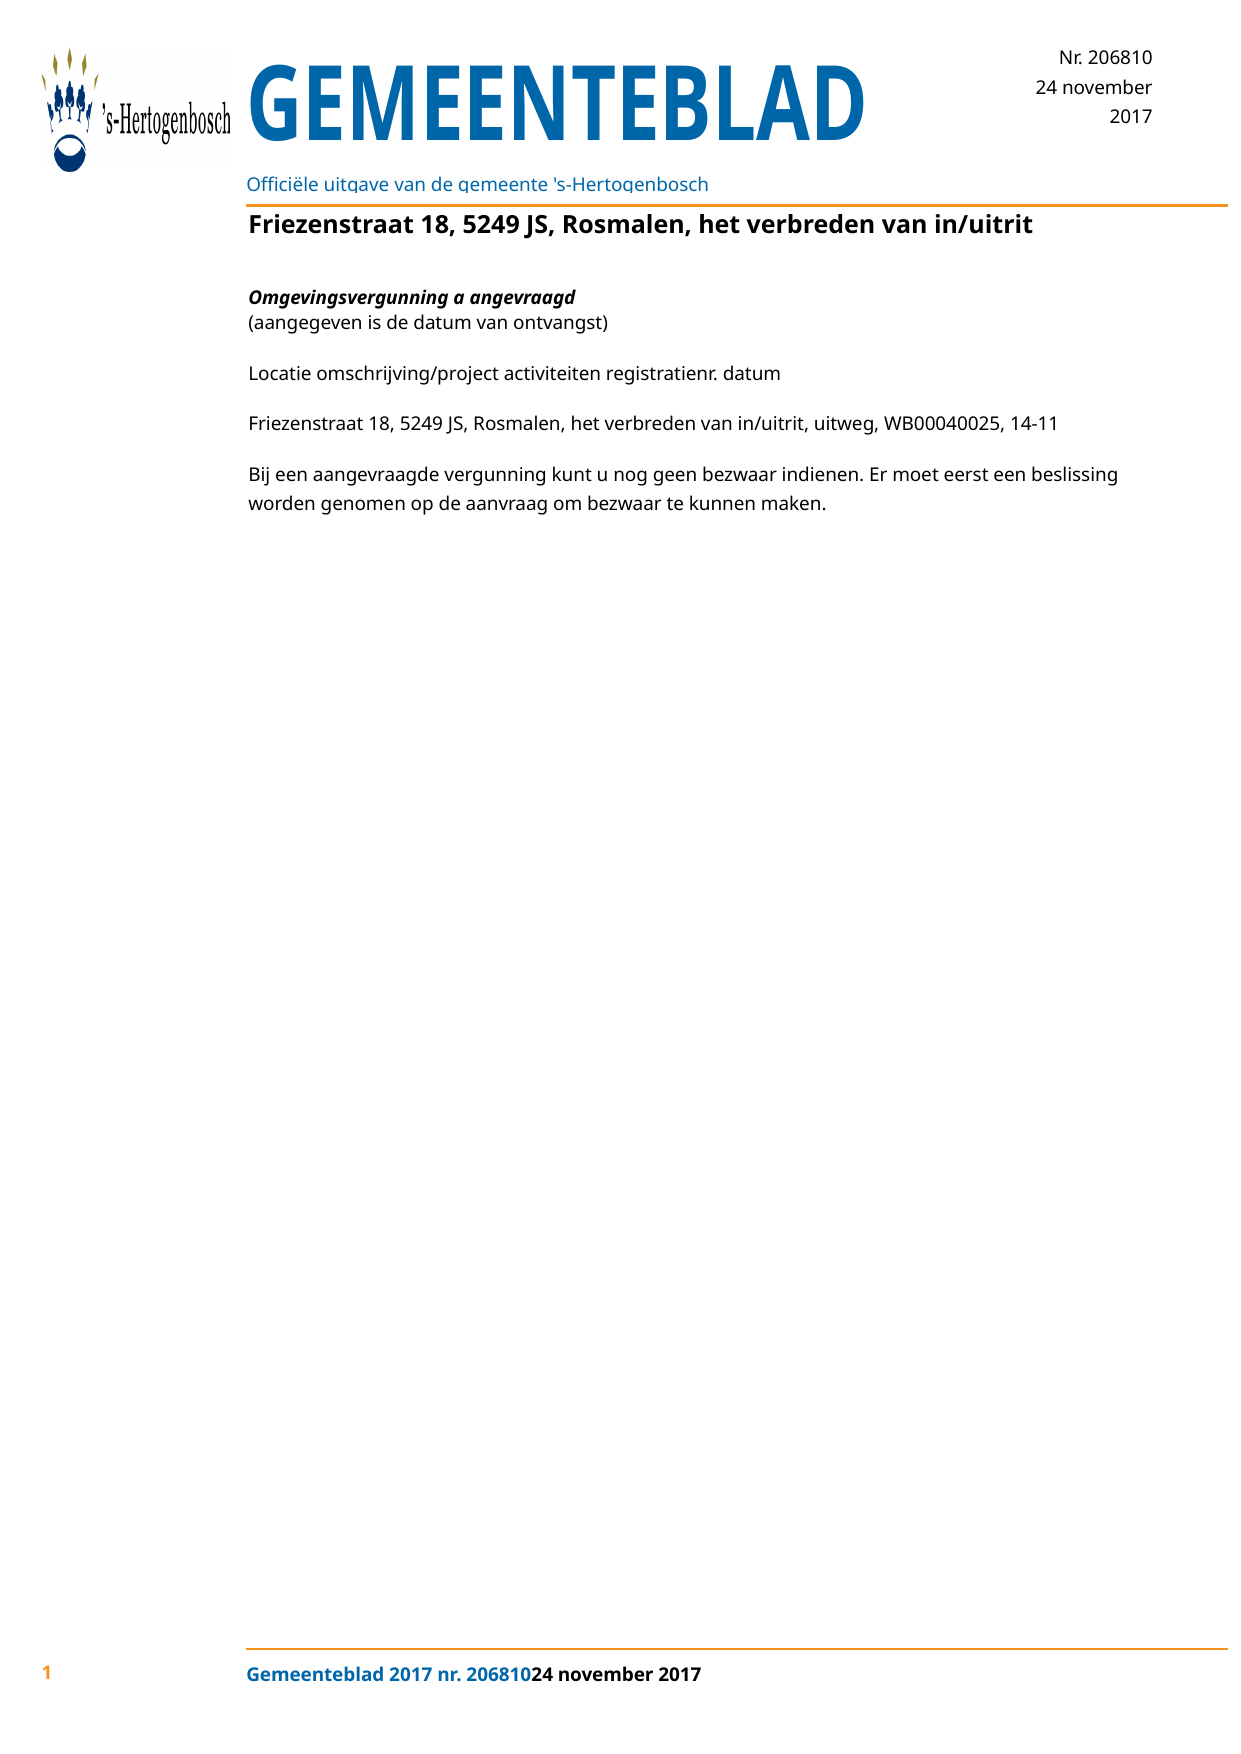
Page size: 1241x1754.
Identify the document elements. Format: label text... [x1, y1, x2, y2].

text Omgevingsvergunning a angevraagd [248, 284, 1152, 309]
picture [41, 47, 231, 172]
text Locatie omschrijving/project activiteiten registratienr. datum [248, 360, 1152, 386]
text Bij een aangevraagde vergunning kunt u nog geen bezwaar indienen. Er moet eerst een beslissing worden genomen op de aanvraag om bezwaar te kunnen maken. [248, 461, 1152, 516]
text (aangegeven is de datum van ontvangst) [248, 309, 1152, 335]
text Friezenstraat 18, 5249 JS, Rosmalen, het verbreden van in/uitrit, uitweg, WB00040025, 14-11 [248, 410, 1152, 436]
text Friezenstraat 18, 5249 JS, Rosmalen, het verbreden van in/uitrit [248, 207, 1152, 241]
